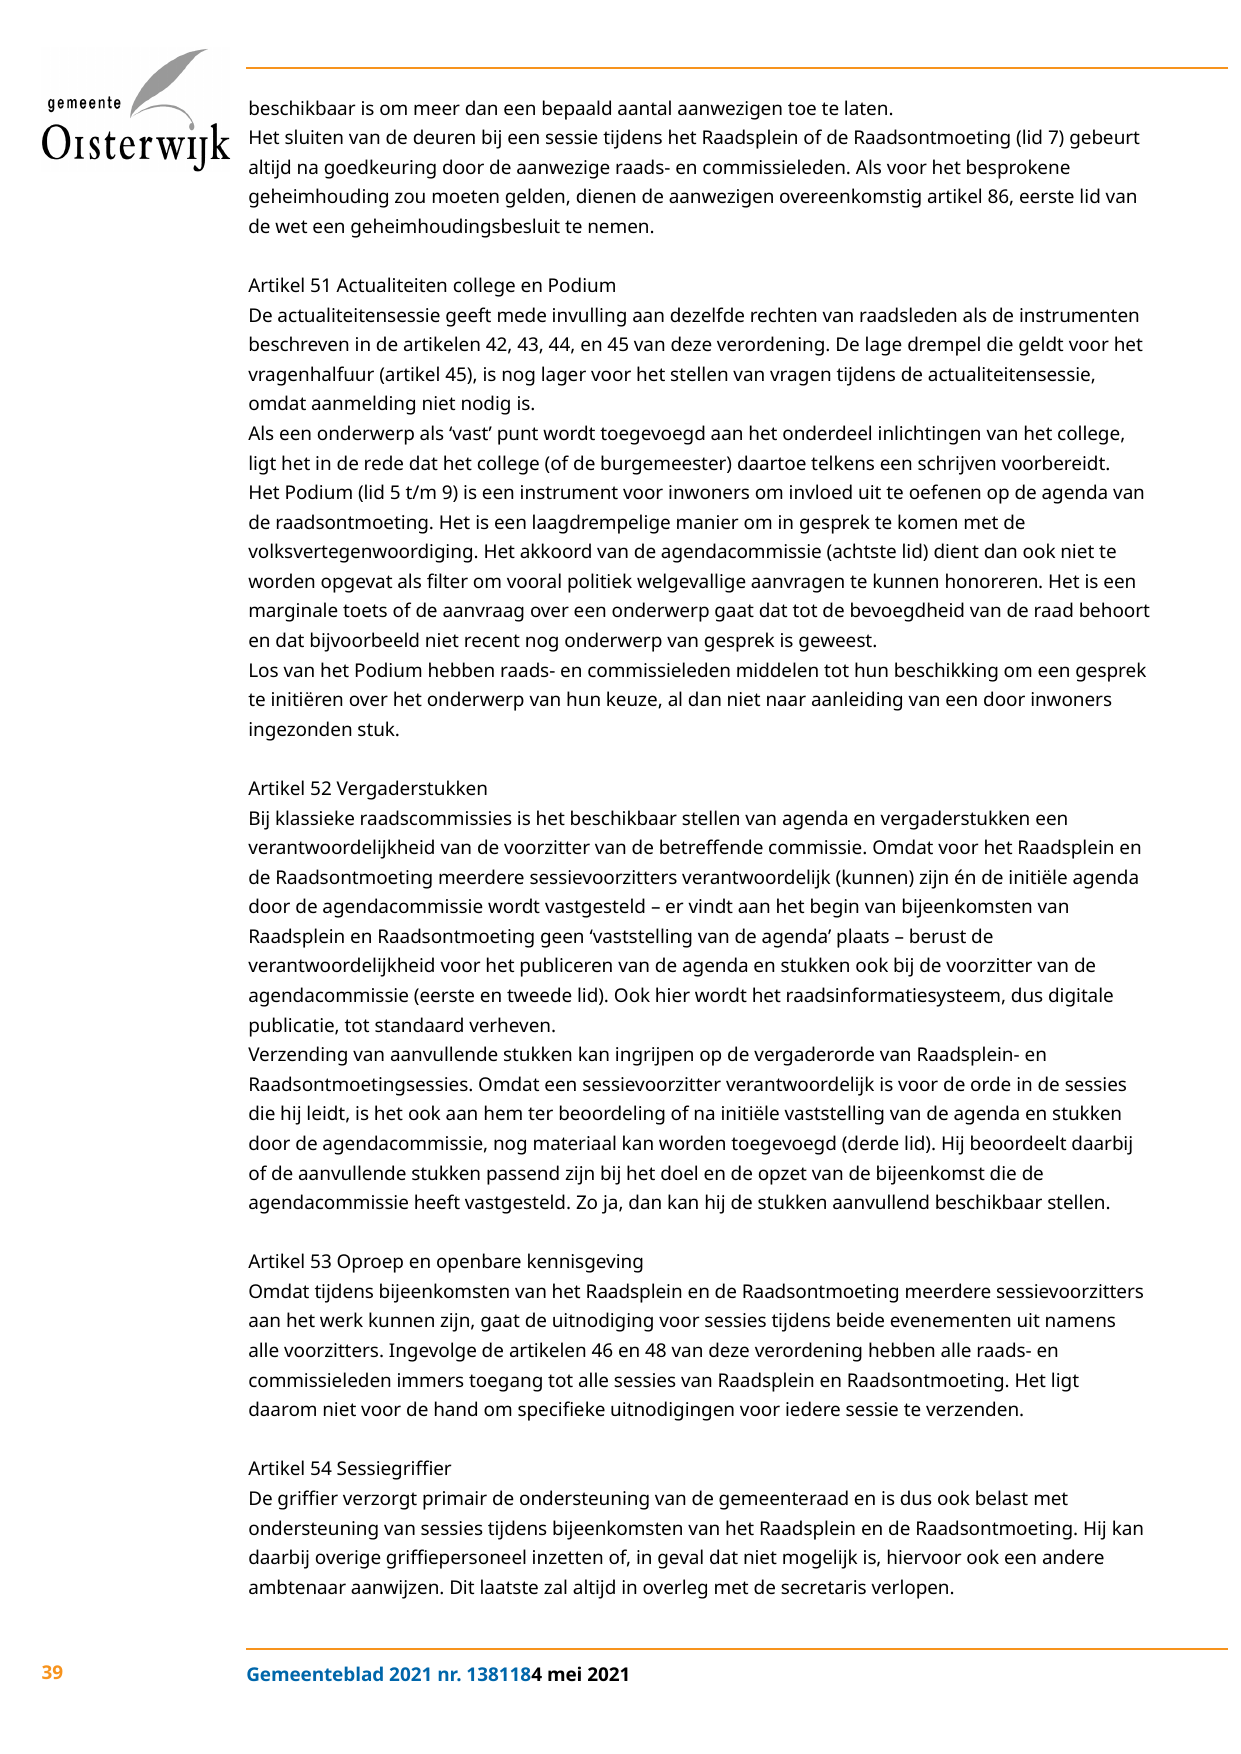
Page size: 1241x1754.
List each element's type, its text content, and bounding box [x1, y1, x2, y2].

text Het sluiten van de deuren bij een sessie tijdens het Raadsplein of de Raadsontmoeting (lid 7) gebeurt altijd na goedkeuring door de aanwezige raads- en commissieleden. Als voor het besprokene geheimhouding zou moeten gelden, dienen de aanwezigen overeenkomstig artikel 86, eerste lid van de wet een geheimhoudingsbesluit te nemen. [248, 124, 1152, 239]
text Verzending van aanvullende stukken kan ingrijpen op de vergaderorde van Raadsplein- en Raadsontmoetingsessies. Omdat een sessievoorzitter verantwoordelijk is voor de orde in de sessies die hij leidt, is het ook aan hem ter beoordeling of na initiële vaststelling van de agenda en stukken door de agendacommissie, nog materiaal kan worden toegevoegd (derde lid). Hij beoordeelt daarbij of de aanvullende stukken passend zijn bij het doel en de opzet van de bijeenkomst die de agendacommissie heeft vastgesteld. Zo ja, dan kan hij de stukken aanvullend beschikbaar stellen. [248, 1041, 1152, 1215]
text Als een onderwerp als ‘vast’ punt wordt toegevoegd aan het onderdeel inlichtingen van het college, ligt het in de rede dat het college (of de burgemeester) daartoe telkens een schrijven voorbereidt. [248, 420, 1152, 476]
text Bij klassieke raadscommissies is het beschikbaar stellen van agenda en vergaderstukken een verantwoordelijkheid van de voorzitter van de betreffende commissie. Omdat voor het Raadsplein en de Raadsontmoeting meerdere sessievoorzitters verantwoordelijk (kunnen) zijn én de initiële agenda door de agendacommissie wordt vastgesteld – er vindt aan het begin van bijeenkomsten van Raadsplein en Raadsontmoeting geen ‘vaststelling van de agenda’ plaats – berust de verantwoordelijkheid voor het publiceren van de agenda en stukken ook bij de voorzitter van de agendacommissie (eerste en tweede lid). Ook hier wordt het raadsinformatiesysteem, dus digitale publicatie, tot standaard verheven. [248, 805, 1152, 1038]
text Los van het Podium hebben raads- en commissieleden middelen tot hun beschikking om een gesprek te initiëren over het onderwerp van hun keuze, al dan niet naar aanleiding van een door inwoners ingezonden stuk. [248, 657, 1152, 742]
text Artikel 53 Oproep en openbare kennisgeving [248, 1248, 1152, 1274]
text beschikbaar is om meer dan een bepaald aantal aanwezigen toe te laten. [248, 95, 1152, 121]
text Het Podium (lid 5 t/m 9) is een instrument voor inwoners om invloed uit te oefenen op de agenda van de raadsontmoeting. Het is een laagdrempelige manier om in gesprek te komen met de volksvertegenwoordiging. Het akkoord van de agendacommissie (achtste lid) dient dan ook niet te worden opgevat als filter om vooral politiek welgevallige aanvragen te kunnen honoreren. Het is een marginale toets of de aanvraag over een onderwerp gaat dat tot de bevoegdheid van de raad behoort en dat bijvoorbeeld niet recent nog onderwerp van gesprek is geweest. [248, 479, 1152, 653]
text De actualiteitensessie geeft mede invulling aan dezelfde rechten van raadsleden als de instrumenten beschreven in de artikelen 42, 43, 44, en 45 van deze verordening. De lage drempel die geldt voor het vragenhalfuur (artikel 45), is nog lager voor het stellen van vragen tijdens de actualiteitensessie, omdat aanmelding niet nodig is. [248, 302, 1152, 416]
text Artikel 51 Actualiteiten college en Podium [248, 272, 1152, 298]
picture [41, 47, 231, 172]
text Artikel 52 Vergaderstukken [248, 775, 1152, 801]
text De griffier verzorgt primair de ondersteuning van de gemeenteraad en is dus ook belast met ondersteuning van sessies tijdens bijeenkomsten van het Raadsplein en de Raadsontmoeting. Hij kan daarbij overige griffiepersoneel inzetten of, in geval dat niet mogelijk is, hiervoor ook een andere ambtenaar aanwijzen. Dit laatste zal altijd in overleg met de secretaris verlopen. [248, 1485, 1152, 1600]
text Omdat tijdens bijeenkomsten van het Raadsplein en de Raadsontmoeting meerdere sessievoorzitters aan het werk kunnen zijn, gaat de uitnodiging voor sessies tijdens beide evenementen uit namens alle voorzitters. Ingevolge de artikelen 46 en 48 van deze verordening hebben alle raads- en commissieleden immers toegang tot alle sessies van Raadsplein en Raadsontmoeting. Het ligt daarom niet voor de hand om specifieke uitnodigingen voor iedere sessie te verzenden. [248, 1278, 1152, 1422]
text Artikel 54 Sessiegriffier [248, 1456, 1152, 1481]
